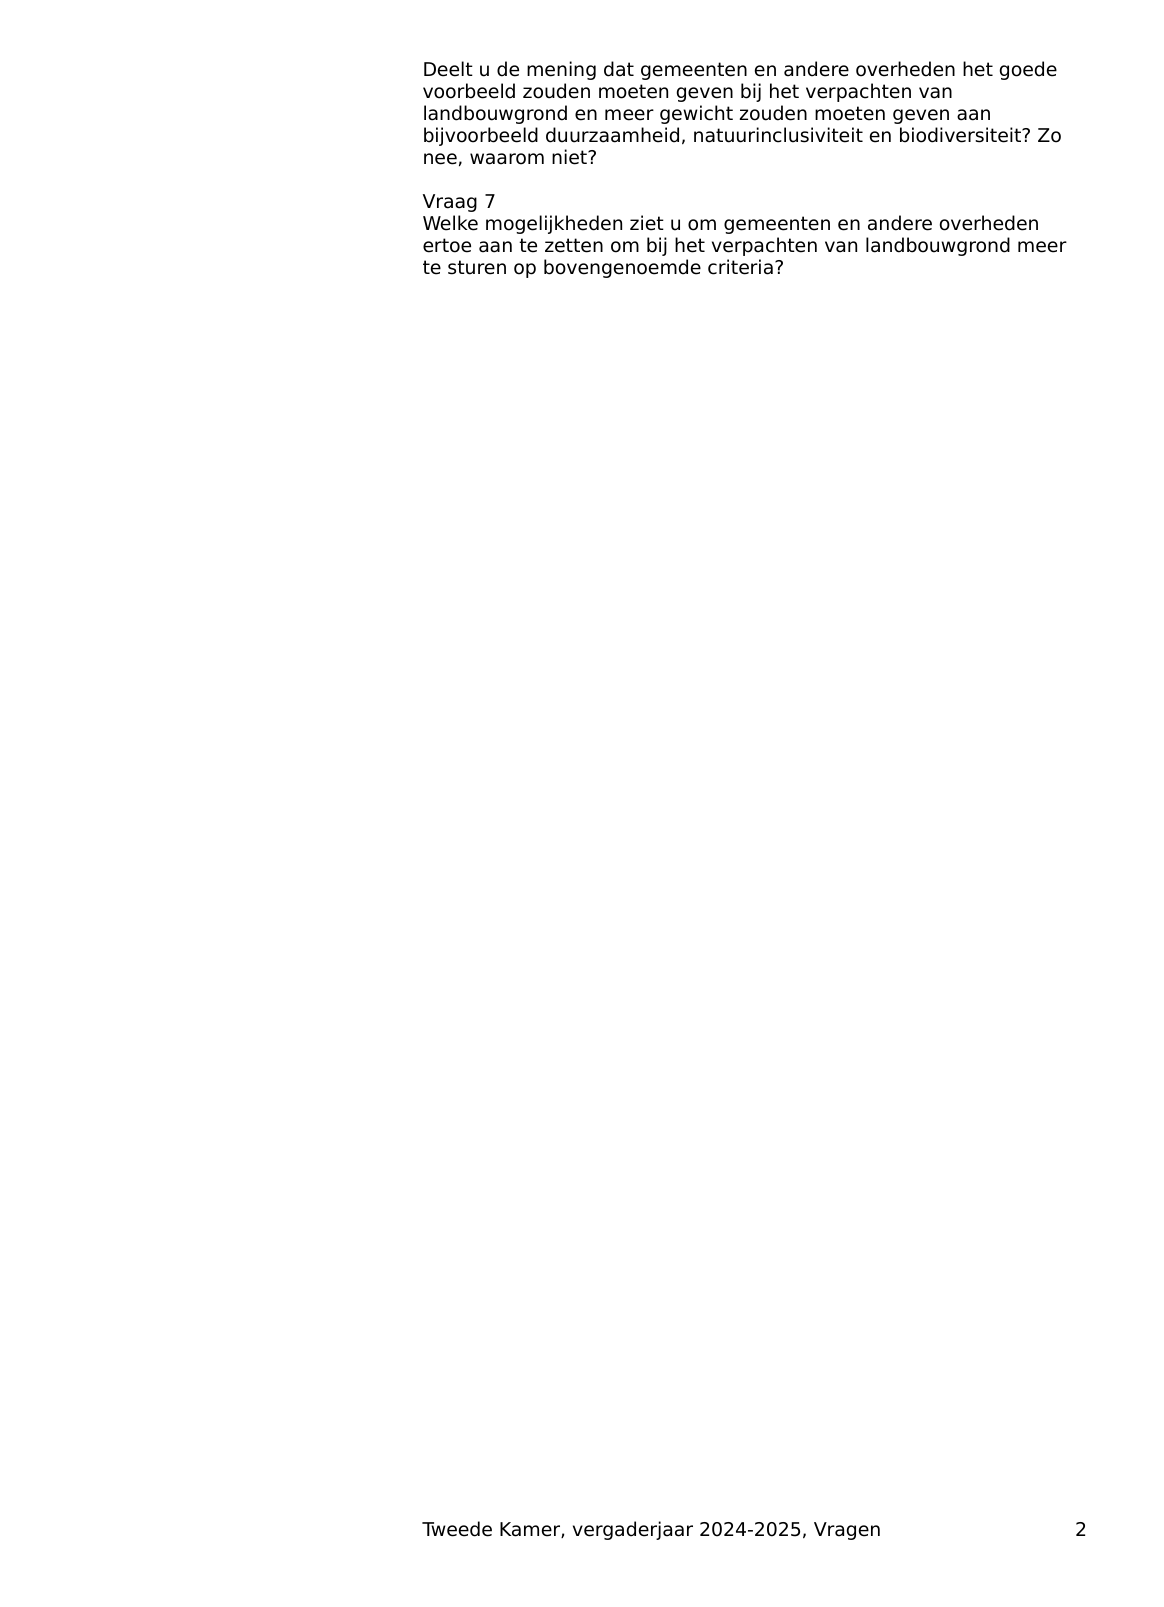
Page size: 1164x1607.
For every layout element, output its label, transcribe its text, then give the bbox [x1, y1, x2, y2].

text Welke mogelijkheden ziet u om gemeenten en andere overheden ertoe aan te zetten om bij het verpachten van landbouwgrond meer te sturen op bovengenoemde criteria? [422, 213, 1087, 279]
text Deelt u de mening dat gemeenten en andere overheden het goede voorbeeld zouden moeten geven bij het verpachten van landbouwgrond en meer gewicht zouden moeten geven aan bijvoorbeeld duurzaamheid, natuurinclusiviteit en biodiversiteit? Zo nee, waarom niet? [422, 59, 1087, 169]
text Vraag 7 [422, 191, 1087, 213]
